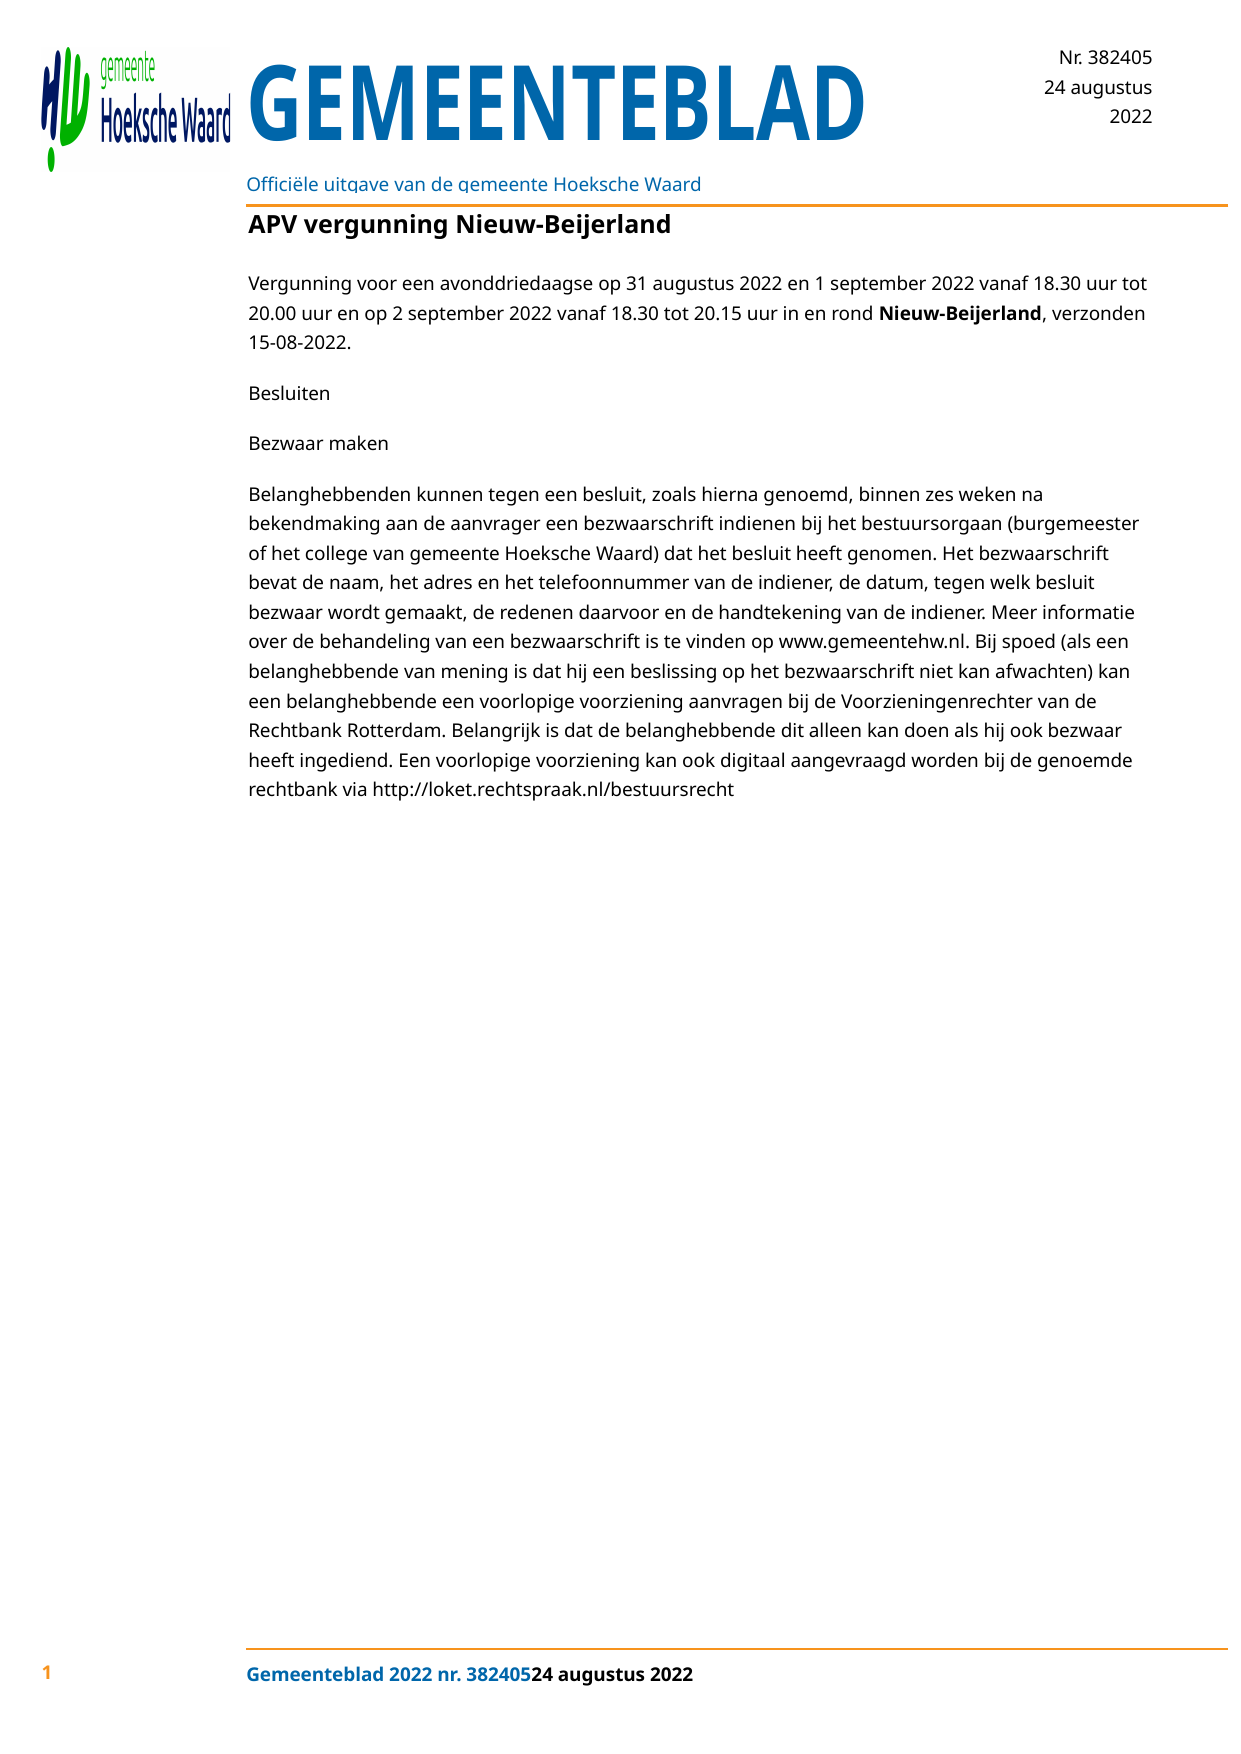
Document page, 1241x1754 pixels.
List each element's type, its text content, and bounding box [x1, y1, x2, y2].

text Bezwaar maken [248, 430, 1152, 456]
text Vergunning voor een avonddriedaagse op 31 augustus 2022 en 1 september 2022 vanaf 18.30 uur tot 20.00 uur en op 2 september 2022 vanaf 18.30 tot 20.15 uur in en rond Nieuw-Beijerland, verzonden 15-08-2022. [248, 270, 1152, 355]
text Belanghebbenden kunnen tegen een besluit, zoals hierna genoemd, binnen zes weken na bekendmaking aan de aanvrager een bezwaarschrift indienen bij het bestuursorgaan (burgemeester of het college van gemeente Hoeksche Waard) dat het besluit heeft genomen. Het bezwaarschrift bevat de naam, het adres en het telefoonnummer van de indiener, de datum, tegen welk besluit bezwaar wordt gemaakt, de redenen daarvoor en de handtekening van de indiener. Meer informatie over de behandeling van een bezwaarschrift is te vinden op www.gemeentehw.nl. Bij spoed (als een belanghebbende van mening is dat hij een beslissing op het bezwaarschrift niet kan afwachten) kan een belanghebbende een voorlopige voorziening aanvragen bij de Voorzieningenrechter van de Rechtbank Rotterdam. Belangrijk is dat de belanghebbende dit alleen kan doen als hij ook bezwaar heeft ingediend. Een voorlopige voorziening kan ook digitaal aangevraagd worden bij de genoemde rechtbank via http://loket.rechtspraak.nl/bestuursrecht [248, 481, 1152, 802]
text Besluiten [248, 380, 1152, 406]
text APV vergunning Nieuw-Beijerland [248, 207, 1152, 241]
picture [41, 47, 231, 172]
